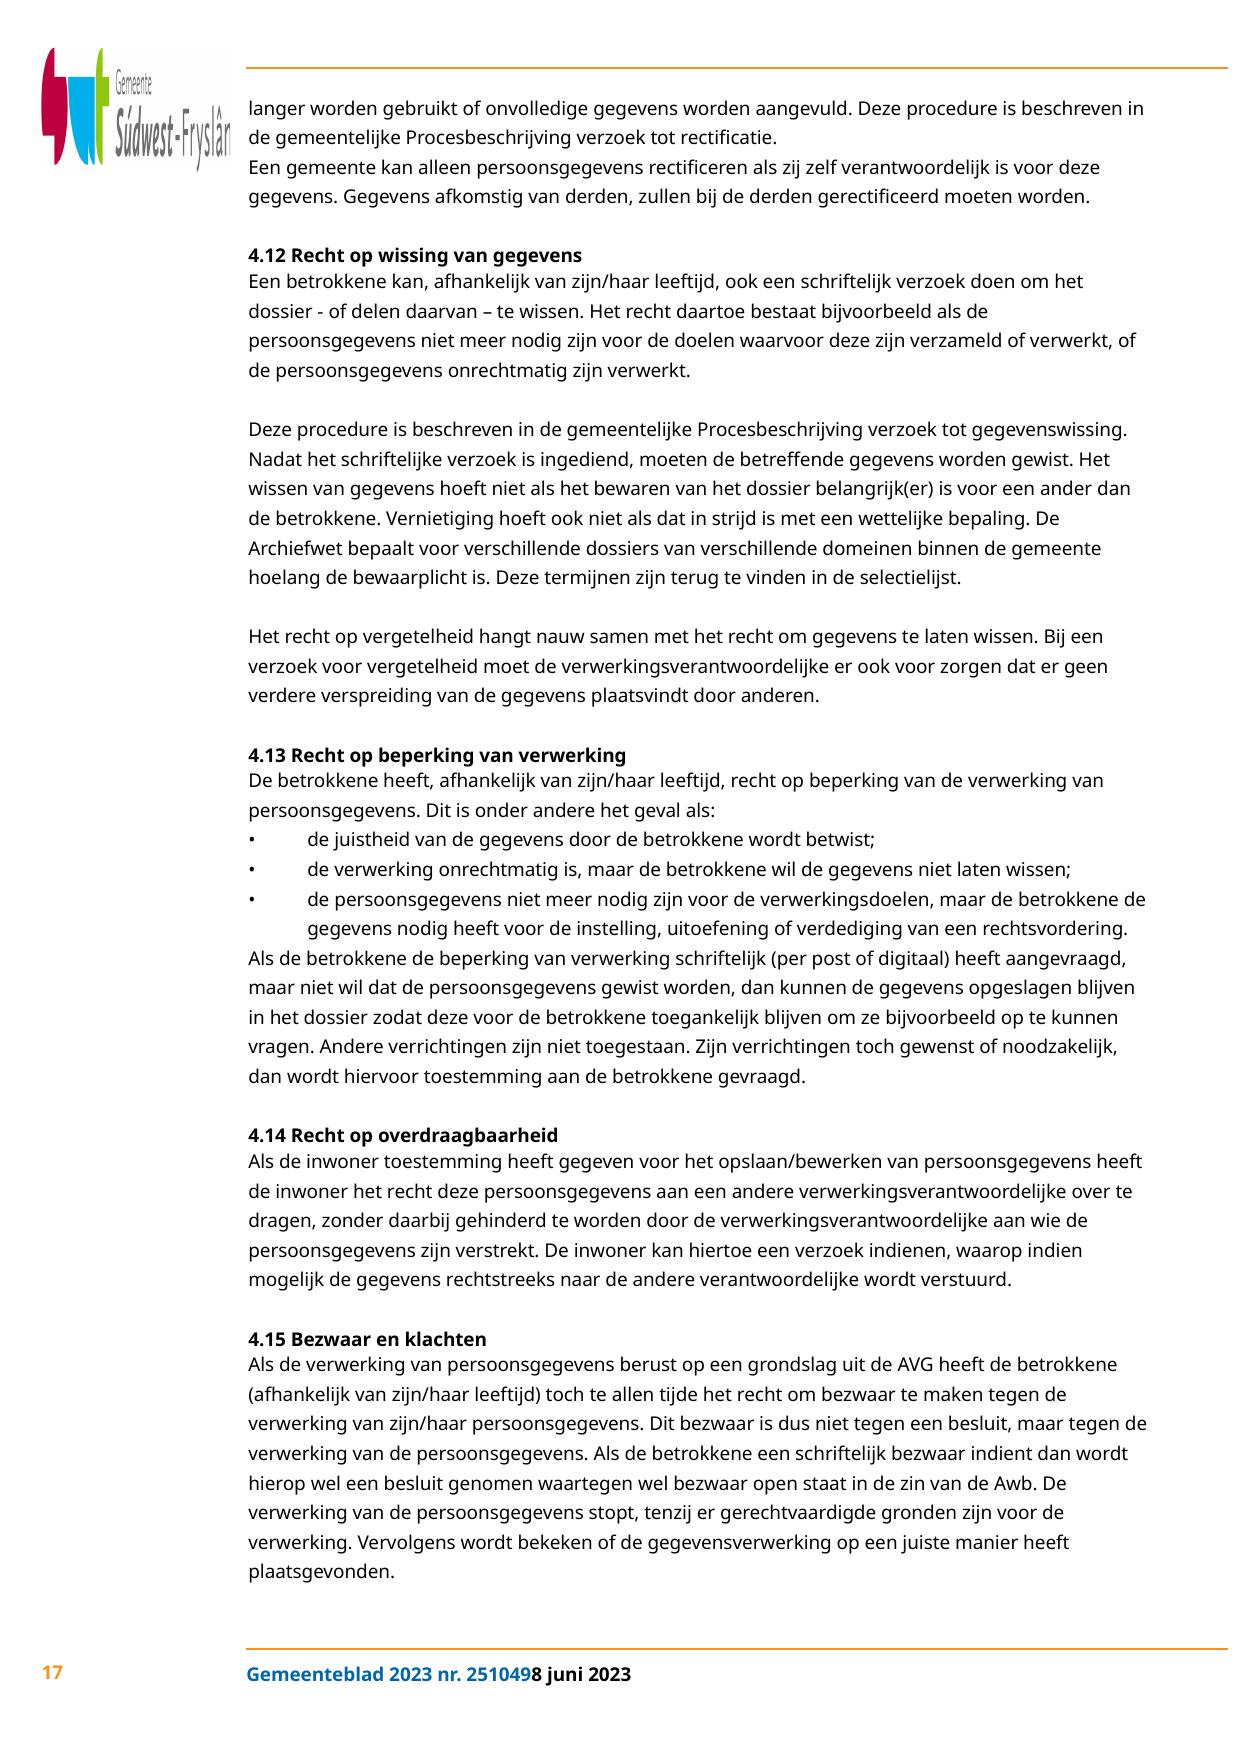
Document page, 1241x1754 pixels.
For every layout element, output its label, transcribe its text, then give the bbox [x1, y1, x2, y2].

list de juistheid van de gegevens door de betrokkene wordt betwist; [248, 827, 1152, 852]
text Als de betrokkene de beperking van verwerking schriftelijk (per post of digitaal) heeft aangevraagd, maar niet wil dat de persoonsgegevens gewist worden, dan kunnen de gegevens opgeslagen blijven in het dossier zodat deze voor de betrokkene toegankelijk blijven om ze bijvoorbeeld op te kunnen vragen. Andere verrichtingen zijn niet toegestaan. Zijn verrichtingen toch gewenst of noodzakelijk, dan wordt hiervoor toestemming aan de betrokkene gevraagd. [248, 945, 1152, 1089]
text Als de inwoner toestemming heeft gegeven voor het opslaan/bewerken van persoonsgegevens heeft de inwoner het recht deze persoonsgegevens aan een andere verwerkingsverantwoordelijke over te dragen, zonder daarbij gehinderd te worden door de verwerkingsverantwoordelijke aan wie de persoonsgegevens zijn verstrekt. De inwoner kan hiertoe een verzoek indienen, waarop indien mogelijk de gegevens rechtstreeks naar de andere verantwoordelijke wordt verstuurd. [248, 1148, 1152, 1292]
text De betrokkene heeft, afhankelijk van zijn/haar leeftijd, recht op beperking van de verwerking van persoonsgegevens. Dit is onder andere het geval als: [248, 767, 1152, 823]
picture [41, 47, 231, 172]
text 4.12 Recht op wissing van gegevens [248, 243, 1152, 268]
text 4.13 Recht op beperking van verwerking [248, 742, 1152, 767]
text Een betrokkene kan, afhankelijk van zijn/haar leeftijd, ook een schriftelijk verzoek doen om het dossier - of delen daarvan – te wissen. Het recht daartoe bestaat bijvoorbeeld als de persoonsgegevens niet meer nodig zijn voor de doelen waarvoor deze zijn verzameld of verwerkt, of de persoonsgegevens onrechtmatig zijn verwerkt. [248, 268, 1152, 383]
text Een gemeente kan alleen persoonsgegevens rectificeren als zij zelf verantwoordelijk is voor deze gegevens. Gegevens afkomstig van derden, zullen bij de derden gerectificeerd moeten worden. [248, 154, 1152, 209]
text langer worden gebruikt of onvolledige gegevens worden aangevuld. Deze procedure is beschreven in de gemeentelijke Procesbeschrijving verzoek tot rectificatie. [248, 95, 1152, 150]
list de persoonsgegevens niet meer nodig zijn voor de verwerkingsdoelen, maar de betrokkene de gegevens nodig heeft voor de instelling, uitoefening of verdediging van een rechtsvordering. [248, 886, 1152, 941]
text Het recht op vergetelheid hangt nauw samen met het recht om gegevens te laten wissen. Bij een verzoek voor vergetelheid moet de verwerkingsverantwoordelijke er ook voor zorgen dat er geen verdere verspreiding van de gegevens plaatsvindt door anderen. [248, 623, 1152, 708]
text 4.14 Recht op overdraagbaarheid [248, 1122, 1152, 1148]
text 4.15 Bezwaar en klachten [248, 1326, 1152, 1351]
text Als de verwerking van persoonsgegevens berust op een grondslag uit de AVG heeft de betrokkene (afhankelijk van zijn/haar leeftijd) toch te allen tijde het recht om bezwaar te maken tegen de verwerking van zijn/haar persoonsgegevens. Dit bezwaar is dus niet tegen een besluit, maar tegen de verwerking van de persoonsgegevens. Als de betrokkene een schriftelijk bezwaar indient dan wordt hierop wel een besluit genomen waartegen wel bezwaar open staat in de zin van de Awb. De verwerking van de persoonsgegevens stopt, tenzij er gerechtvaardigde gronden zijn voor de verwerking. Vervolgens wordt bekeken of de gegevensverwerking op een juiste manier heeft plaatsgevonden. [248, 1351, 1152, 1584]
text Deze procedure is beschreven in de gemeentelijke Procesbeschrijving verzoek tot gegevenswissing. Nadat het schriftelijke verzoek is ingediend, moeten de betreffende gegevens worden gewist. Het wissen van gegevens hoeft niet als het bewaren van het dossier belangrijk(er) is voor een ander dan de betrokkene. Vernietiging hoeft ook niet als dat in strijd is met een wettelijke bepaling. De Archiefwet bepaalt voor verschillende dossiers van verschillende domeinen binnen de gemeente hoelang de bewaarplicht is. Deze termijnen zijn terug te vinden in de selectielijst. [248, 416, 1152, 590]
list de verwerking onrechtmatig is, maar de betrokkene wil de gegevens niet laten wissen; [248, 856, 1152, 882]
